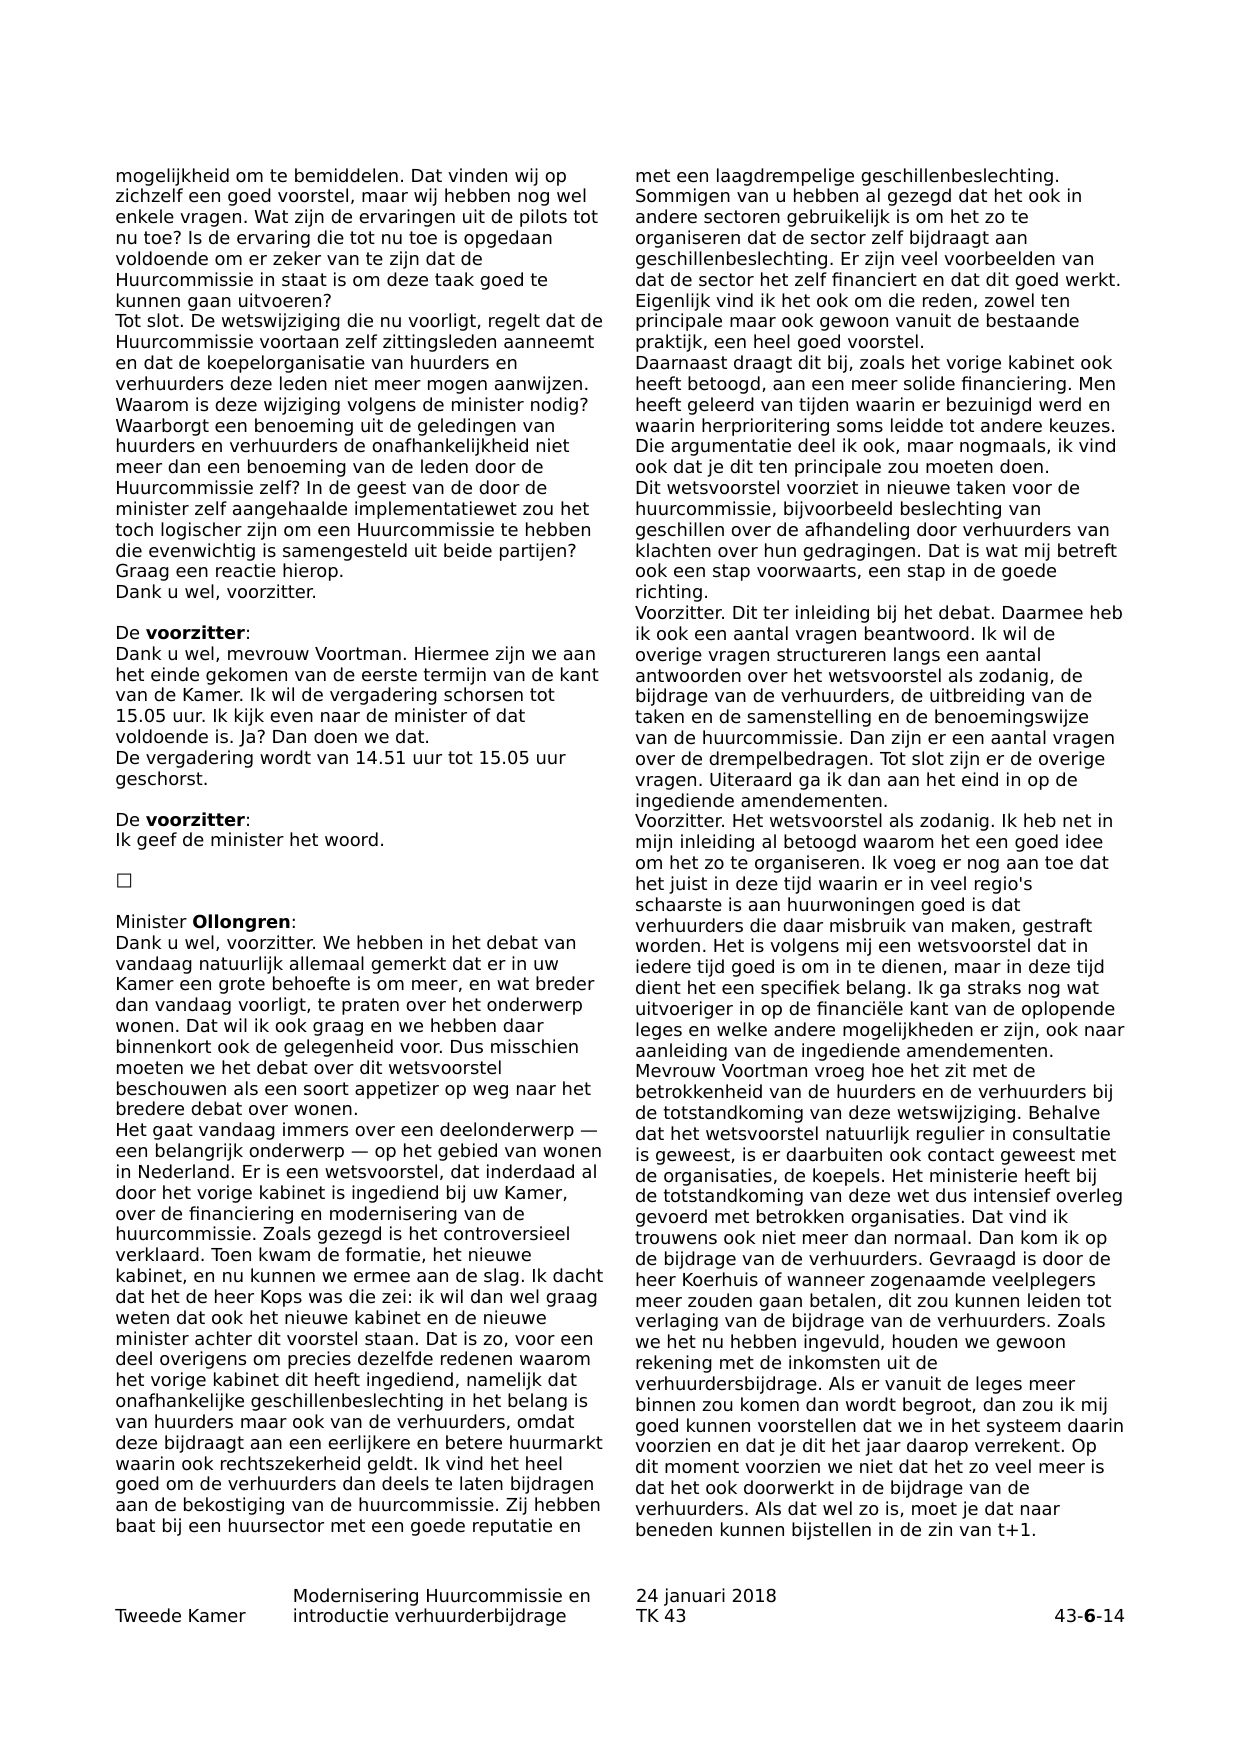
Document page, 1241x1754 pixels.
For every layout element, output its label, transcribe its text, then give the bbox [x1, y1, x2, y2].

text Sommigen van u hebben al gezegd dat het ook in andere sectoren gebruikelijk is om het zo te organiseren dat de sector zelf bijdraagt aan geschillenbeslechting. Er zijn veel voorbeelden van dat de sector het zelf financiert en dat dit goed werkt. Eigenlijk vind ik het ook om die reden, zowel ten principale maar ook gewoon vanuit de bestaande praktijk, een heel goed voorstel. [635, 186, 1125, 353]
text De voorzitter: [115, 809, 605, 830]
text Dit wetsvoorstel voorziet in nieuwe taken voor de huurcommissie, bijvoorbeeld beslechting van geschillen over de afhandeling door verhuurders van klachten over hun gedragingen. Dat is wat mij betreft ook een stap voorwaarts, een stap in de goede richting. [635, 478, 1125, 603]
text Voorzitter. Het wetsvoorstel als zodanig. Ik heb net in mijn inleiding al betoogd waarom het een goed idee om het zo te organiseren. Ik voeg er nog aan toe dat het juist in deze tijd waarin er in veel regio's schaarste is aan huurwoningen goed is dat verhuurders die daar misbruik van maken, gestraft worden. Het is volgens mij een wetsvoorstel dat in iedere tijd goed is om in te dienen, maar in deze tijd dient het een specifiek belang. Ik ga straks nog wat uitvoeriger in op de financiële kant van de oplopende leges en welke andere mogelijkheden er zijn, ook naar aanleiding van de ingediende amendementen. [635, 811, 1125, 1061]
text ⬜ [115, 871, 605, 892]
text De voorzitter: [115, 623, 605, 643]
text Ik geef de minister het woord. [115, 830, 605, 851]
text Minister Ollongren: [115, 912, 605, 932]
text mogelijkheid om te bemiddelen. Dat vinden wij op zichzelf een goed voorstel, maar wij hebben nog wel enkele vragen. Wat zijn de ervaringen uit de pilots tot nu toe? Is de ervaring die tot nu toe is opgedaan voldoende om er zeker van te zijn dat de Huurcommissie in staat is om deze taak goed te kunnen gaan uitvoeren? [115, 165, 605, 311]
text Mevrouw Voortman vroeg hoe het zit met de betrokkenheid van de huurders en de verhuurders bij de totstandkoming van deze wetswijziging. Behalve dat het wetsvoorstel natuurlijk regulier in consultatie is geweest, is er daarbuiten ook contact geweest met de organisaties, de koepels. Het ministerie heeft bij de totstandkoming van deze wet dus intensief overleg gevoerd met betrokken organisaties. Dat vind ik trouwens ook niet meer dan normaal. Dan kom ik op de bijdrage van de verhuurders. Gevraagd is door de heer Koerhuis of wanneer zogenaamde veelplegers meer zouden gaan betalen, dit zou kunnen leiden tot verlaging van de bijdrage van de verhuurders. Zoals we het nu hebben ingevuld, houden we gewoon rekening met de inkomsten uit de verhuurdersbijdrage. Als er vanuit de leges meer binnen zou komen dan wordt begroot, dan zou ik mij goed kunnen voorstellen dat we in het systeem daarin voorzien en dat je dit het jaar daarop verrekent. Op dit moment voorzien we niet dat het zo veel meer is dat het ook doorwerkt in de bijdrage van de verhuurders. Als dat wel zo is, moet je dat naar beneden kunnen bijstellen in de zin van t+1. [635, 1061, 1125, 1540]
text Dank u wel, voorzitter. We hebben in het debat van vandaag natuurlijk allemaal gemerkt dat er in uw Kamer een grote behoefte is om meer, en wat breder dan vandaag voorligt, te praten over het onderwerp wonen. Dat wil ik ook graag en we hebben daar binnenkort ook de gelegenheid voor. Dus misschien moeten we het debat over dit wetsvoorstel beschouwen als een soort appetizer op weg naar het bredere debat over wonen. [115, 932, 605, 1120]
text Tot slot. De wetswijziging die nu voorligt, regelt dat de Huurcommissie voortaan zelf zittingsleden aanneemt en dat de koepelorganisatie van huurders en verhuurders deze leden niet meer mogen aanwijzen. Waarom is deze wijziging volgens de minister nodig? Waarborgt een benoeming uit de geledingen van huurders en verhuurders de onafhankelijkheid niet meer dan een benoeming van de leden door de Huurcommissie zelf? In de geest van de door de minister zelf aangehaalde implementatiewet zou het toch logischer zijn om een Huurcommissie te hebben die evenwichtig is samengesteld uit beide partijen? Graag een reactie hierop. [115, 311, 605, 582]
text De vergadering wordt van 14.51 uur tot 15.05 uur geschorst. [115, 748, 605, 789]
text Het gaat vandaag immers over een deelonderwerp — een belangrijk onderwerp — op het gebied van wonen in Nederland. Er is een wetsvoorstel, dat inderdaad al door het vorige kabinet is ingediend bij uw Kamer, over de financiering en modernisering van de huurcommissie. Zoals gezegd is het controversieel verklaard. Toen kwam de formatie, het nieuwe kabinet, en nu kunnen we ermee aan de slag. Ik dacht dat het de heer Kops was die zei: ik wil dan wel graag weten dat ook het nieuwe kabinet en de nieuwe minister achter dit voorstel staan. Dat is zo, voor een deel overigens om precies dezelfde redenen waarom het vorige kabinet dit heeft ingediend, namelijk dat onafhankelijke geschillenbeslechting in het belang is van huurders maar ook van de verhuurders, omdat deze bijdraagt aan een eerlijkere en betere huurmarkt waarin ook rechtszekerheid geldt. Ik vind het heel goed om de verhuurders dan deels te laten bijdragen aan de bekostiging van de huurcommissie. Zij hebben baat bij een huursector met een goede reputatie en [115, 1120, 605, 1537]
text Voorzitter. Dit ter inleiding bij het debat. Daarmee heb ik ook een aantal vragen beantwoord. Ik wil de overige vragen structureren langs een aantal antwoorden over het wetsvoorstel als zodanig, de bijdrage van de verhuurders, de uitbreiding van de taken en de samenstelling en de benoemingswijze van de huurcommissie. Dan zijn er een aantal vragen over de drempelbedragen. Tot slot zijn er de overige vragen. Uiteraard ga ik dan aan het eind in op de ingediende amendementen. [635, 603, 1125, 811]
text Daarnaast draagt dit bij, zoals het vorige kabinet ook heeft betoogd, aan een meer solide financiering. Men heeft geleerd van tijden waarin er bezuinigd werd en waarin herprioritering soms leidde tot andere keuzes. Die argumentatie deel ik ook, maar nogmaals, ik vind ook dat je dit ten principale zou moeten doen. [635, 353, 1125, 478]
text Dank u wel, mevrouw Voortman. Hiermee zijn we aan het einde gekomen van de eerste termijn van de kant van de Kamer. Ik wil de vergadering schorsen tot 15.05 uur. Ik kijk even naar de minister of dat voldoende is. Ja? Dan doen we dat. [115, 643, 605, 748]
text met een laagdrempelige geschillenbeslechting. [635, 165, 1125, 186]
text Dank u wel, voorzitter. [115, 582, 605, 603]
